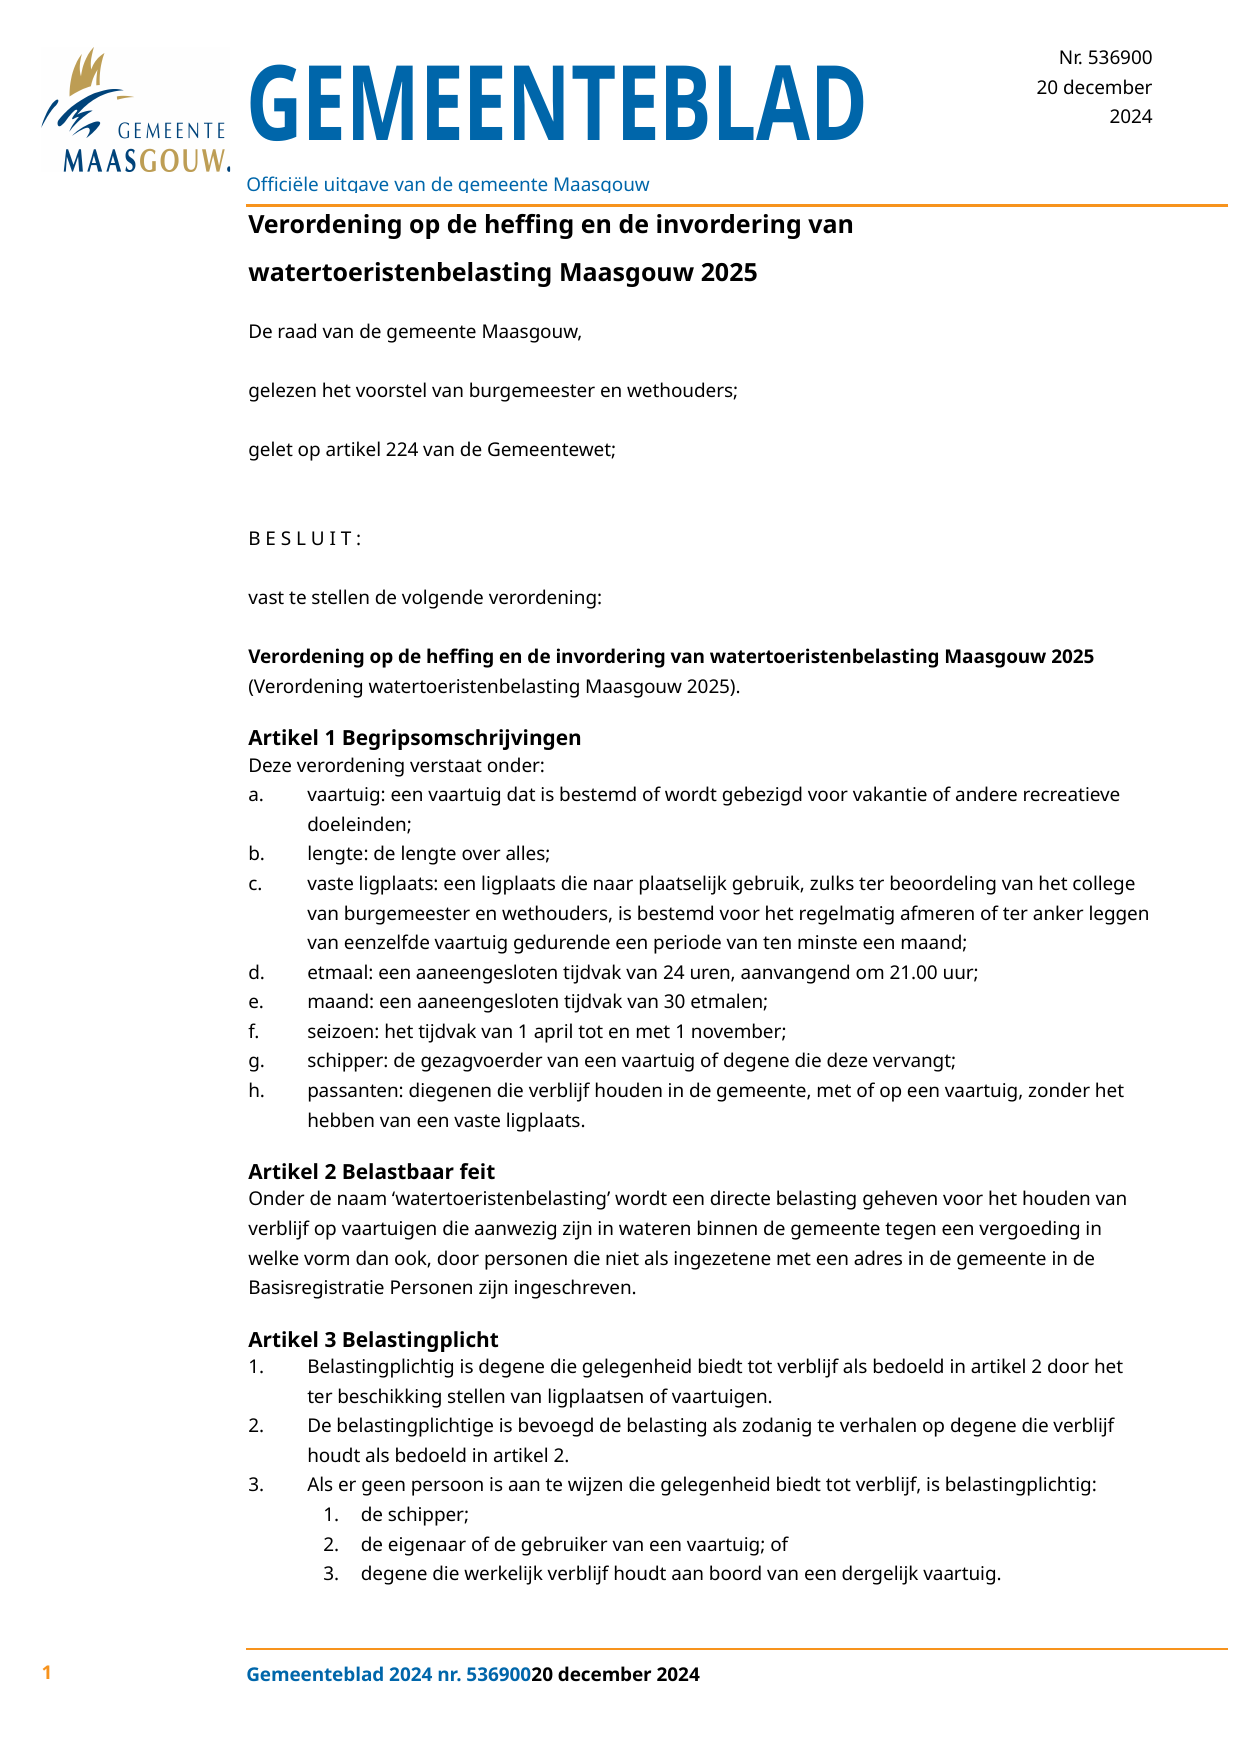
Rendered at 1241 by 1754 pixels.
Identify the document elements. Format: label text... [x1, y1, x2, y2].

list degene die werkelijk verblijf houdt aan boord van een dergelijk vaartuig. [323, 1560, 1152, 1586]
text Verordening op de heffing en de invordering van watertoeristenbelasting Maasgouw 2025 [248, 207, 1152, 288]
text B E S L U I T : [248, 525, 1152, 551]
text vast te stellen de volgende verordening: [248, 584, 1152, 610]
text Artikel 1 Begripsomschrijvingen [248, 723, 1152, 752]
text Artikel 3 Belastingplicht [248, 1325, 1152, 1353]
list vaste ligplaats: een ligplaats die naar plaatselijk gebruik, zulks ter beoordeling van het college van burgemeester en wethouders, is bestemd voor het regelmatig afmeren of ter anker leggen van eenzelfde vaartuig gedurende een periode van ten minste een maand; [248, 870, 1152, 955]
text gelezen het voorstel van burgemeester en wethouders; [248, 377, 1152, 403]
text (Verordening watertoeristenbelasting Maasgouw 2025). [248, 673, 1152, 699]
list de eigenaar of de gebruiker van een vaartuig; of [323, 1531, 1152, 1556]
list maand: een aaneengesloten tijdvak van 30 etmalen; [248, 988, 1152, 1014]
list etmaal: een aaneengesloten tijdvak van 24 uren, aanvangend om 21.00 uur; [248, 959, 1152, 984]
list passanten: diegenen die verblijf houden in de gemeente, met of op een vaartuig, zonder het hebben van een vaste ligplaats. [248, 1077, 1152, 1132]
text Verordening op de heffing en de invordering van watertoeristenbelasting Maasgouw 2025 [248, 643, 1152, 669]
list De belastingplichtige is bevoegd de belasting als zodanig te verhalen op degene die verblijf houdt als bedoeld in artikel 2. [248, 1412, 1152, 1468]
text gelet op artikel 224 van de Gemeentewet; [248, 436, 1152, 462]
text De raad van de gemeente Maasgouw, [248, 318, 1152, 344]
list lengte: de lengte over alles; [248, 841, 1152, 866]
list schipper: de gezagvoerder van een vaartuig of degene die deze vervangt; [248, 1048, 1152, 1073]
list Als er geen persoon is aan te wijzen die gelegenheid biedt tot verblijf, is belastingplichtig: [248, 1472, 1152, 1497]
list Belastingplichtig is degene die gelegenheid biedt tot verblijf als bedoeld in artikel 2 door het ter beschikking stellen van ligplaatsen of vaartuigen. [248, 1353, 1152, 1408]
list seizoen: het tijdvak van 1 april tot en met 1 november; [248, 1018, 1152, 1044]
text Deze verordening verstaat onder: [248, 752, 1152, 777]
picture [41, 47, 231, 172]
text Artikel 2 Belastbaar feit [248, 1157, 1152, 1186]
text Onder de naam ‘watertoeristenbelasting’ wordt een directe belasting geheven voor het houden van verblijf op vaartuigen die aanwezig zijn in wateren binnen de gemeente tegen een vergoeding in welke vorm dan ook, door personen die niet als ingezetene met een adres in de gemeente in de Basisregistratie Personen zijn ingeschreven. [248, 1186, 1152, 1300]
list de schipper; [323, 1501, 1152, 1527]
list vaartuig: een vaartuig dat is bestemd of wordt gebezigd voor vakantie of andere recreatieve doeleinden; [248, 781, 1152, 837]
